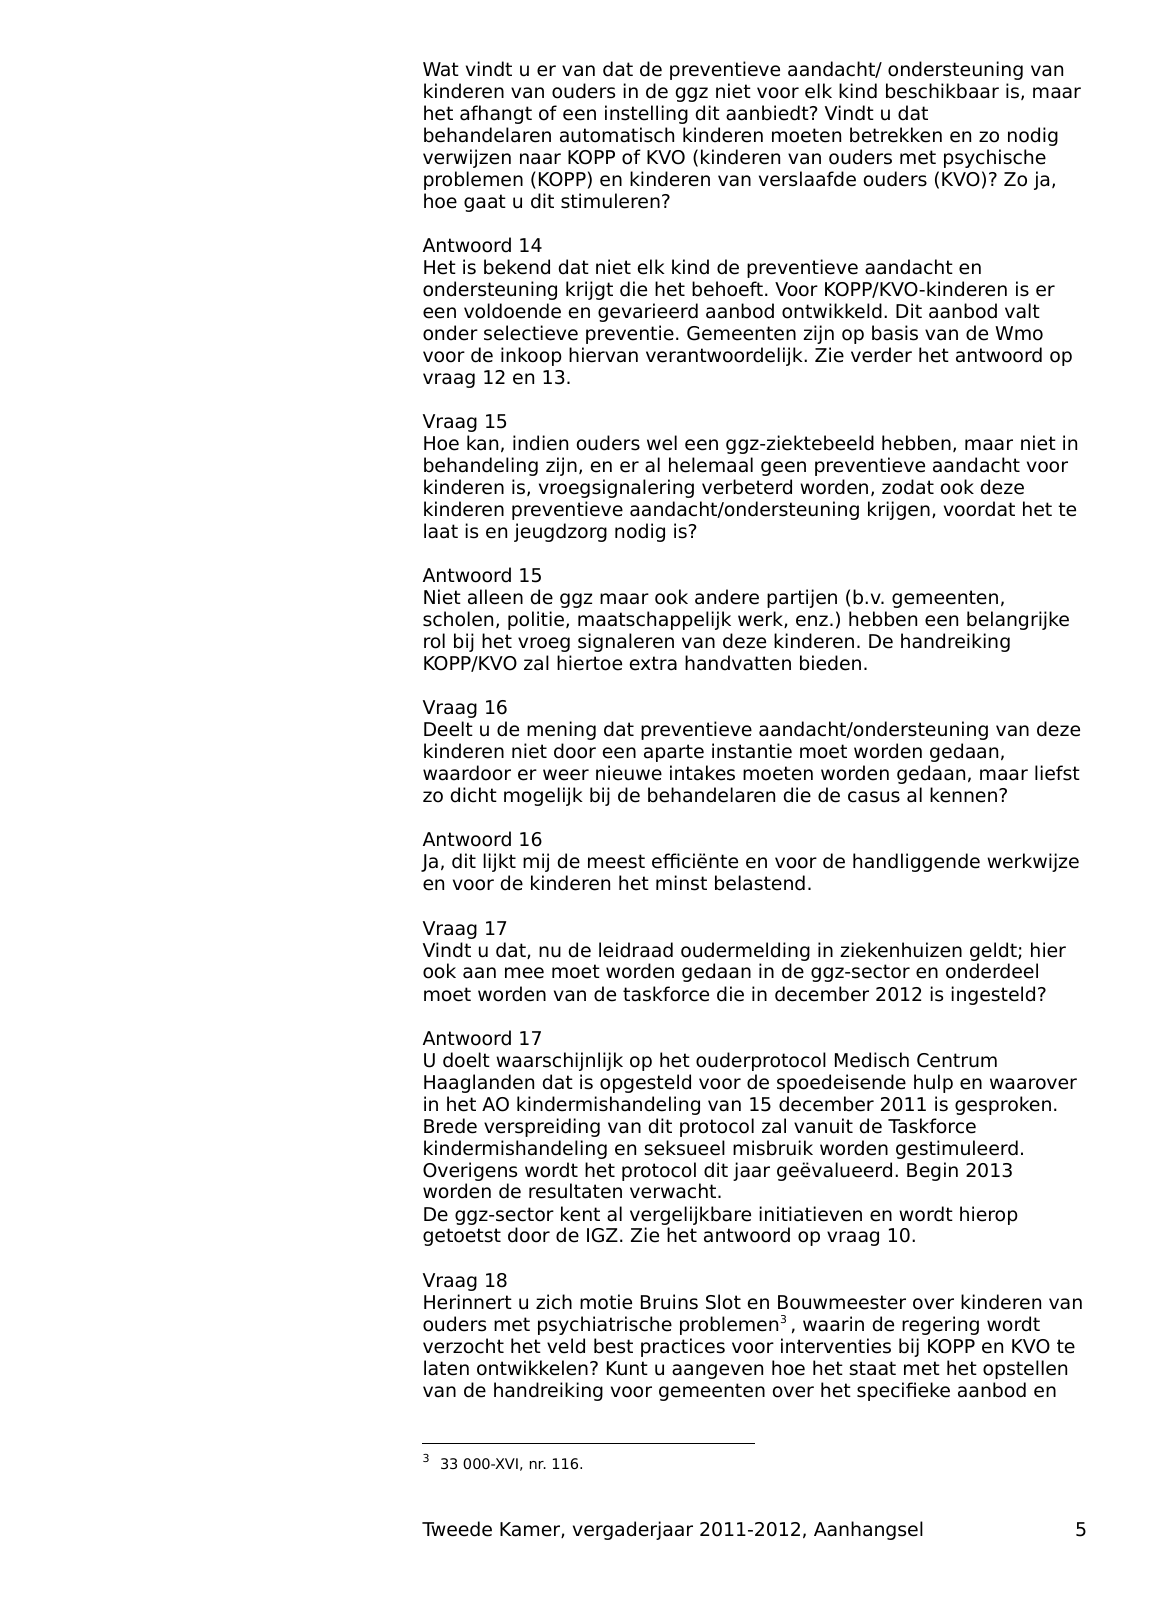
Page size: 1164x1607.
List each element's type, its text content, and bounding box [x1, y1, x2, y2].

text Antwoord 16 [422, 829, 1087, 851]
text Niet alleen de ggz maar ook andere partijen (b.v. gemeenten, scholen, politie, maatschappelijk werk, enz.) hebben een belangrijke rol bij het vroeg signaleren van deze kinderen. De handreiking KOPP/KVO zal hiertoe extra handvatten bieden. [422, 587, 1087, 675]
text Vindt u dat, nu de leidraad oudermelding in ziekenhuizen geldt; hier ook aan mee moet worden gedaan in de ggz-sector en onderdeel moet worden van de taskforce die in december 2012 is ingesteld? [422, 939, 1087, 1005]
text Herinnert u zich motie Bruins Slot en Bouwmeester over kinderen van ouders met psychiatrische problemen, waarin de regering wordt verzocht het veld best practices voor interventies bij KOPP en KVO te laten ontwikkelen? Kunt u aangeven hoe het staat met het opstellen van de handreiking voor gemeenten over het specifieke aanbod en [422, 1292, 1087, 1401]
text Hoe kan, indien ouders wel een ggz-ziektebeeld hebben, maar niet in behandeling zijn, en er al helemaal geen preventieve aandacht voor kinderen is, vroegsignalering verbeterd worden, zodat ook deze kinderen preventieve aandacht/ondersteuning krijgen, voordat het te laat is en jeugdzorg nodig is? [422, 433, 1087, 543]
text Vraag 18 [422, 1269, 1087, 1292]
text Wat vindt u er van dat de preventieve aandacht/ ondersteuning van kinderen van ouders in de ggz niet voor elk kind beschikbaar is, maar het afhangt of een instelling dit aanbiedt? Vindt u dat behandelaren automatisch kinderen moeten betrekken en zo nodig verwijzen naar KOPP of KVO (kinderen van ouders met psychische problemen (KOPP) en kinderen van verslaafde ouders (KVO)? Zo ja, hoe gaat u dit stimuleren? [422, 59, 1087, 213]
text Vraag 16 [422, 697, 1087, 719]
text Het is bekend dat niet elk kind de preventieve aandacht en ondersteuning krijgt die het behoeft. Voor KOPP/KVO-kinderen is er een voldoende en gevarieerd aanbod ontwikkeld. Dit aanbod valt onder selectieve preventie. Gemeenten zijn op basis van de Wmo voor de inkoop hiervan verantwoordelijk. Zie verder het antwoord op vraag 12 en 13. [422, 257, 1087, 389]
text Antwoord 14 [422, 235, 1087, 257]
text Vraag 17 [422, 917, 1087, 939]
text Ja, dit lijkt mij de meest efficiënte en voor de handliggende werkwijze en voor de kinderen het minst belastend. [422, 851, 1087, 895]
text Vraag 15 [422, 411, 1087, 433]
text U doelt waarschijnlijk op het ouderprotocol Medisch Centrum Haaglanden dat is opgesteld voor de spoedeisende hulp en waarover in het AO kindermishandeling van 15 december 2011 is gesproken. Brede verspreiding van dit protocol zal vanuit de Taskforce kindermishandeling en seksueel misbruik worden gestimuleerd. Overigens wordt het protocol dit jaar geëvalueerd. Begin 2013 worden de resultaten verwacht. [422, 1049, 1087, 1203]
text 33 000-XVI, nr. 116. [422, 1452, 1087, 1474]
text Antwoord 17 [422, 1028, 1087, 1049]
text Deelt u de mening dat preventieve aandacht/ondersteuning van deze kinderen niet door een aparte instantie moet worden gedaan, waardoor er weer nieuwe intakes moeten worden gedaan, maar liefst zo dicht mogelijk bij de behandelaren die de casus al kennen? [422, 719, 1087, 807]
text De ggz-sector kent al vergelijkbare initiatieven en wordt hierop getoetst door de IGZ. Zie het antwoord op vraag 10. [422, 1203, 1087, 1247]
text Antwoord 15 [422, 565, 1087, 587]
